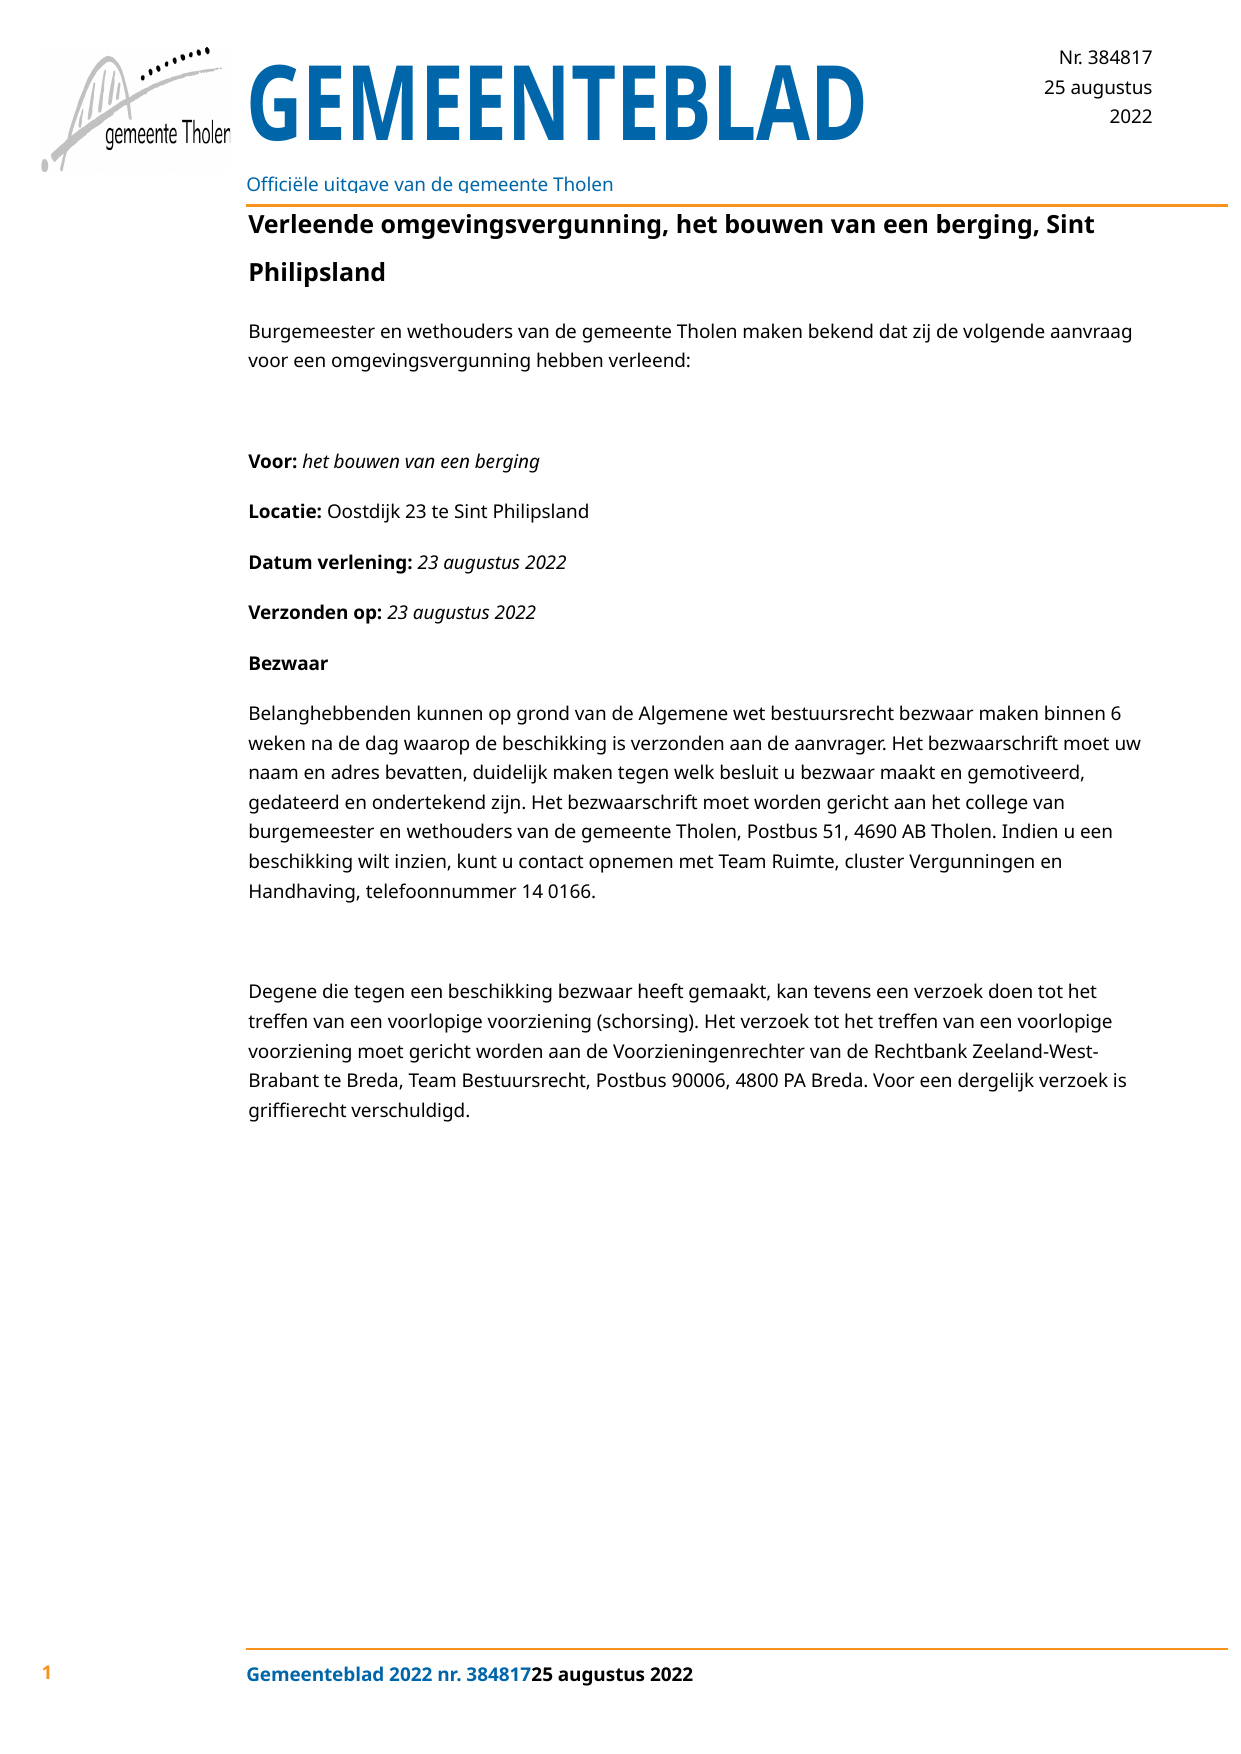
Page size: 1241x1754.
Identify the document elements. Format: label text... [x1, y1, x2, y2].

text Datum verlening: 23 augustus 2022 [248, 549, 1152, 575]
text Burgemeester en wethouders van de gemeente Tholen maken bekend dat zij de volgende aanvraag voor een omgevingsvergunning hebben verleend: [248, 318, 1152, 373]
text Verzonden op: 23 augustus 2022 [248, 599, 1152, 625]
text Bezwaar [248, 650, 1152, 676]
text Verleende omgevingsvergunning, het bouwen van een berging, Sint Philipsland [248, 207, 1152, 288]
text Locatie: Oostdijk 23 te Sint Philipsland [248, 499, 1152, 524]
text Voor: het bouwen van een berging [248, 448, 1152, 474]
text Degene die tegen een beschikking bezwaar heeft gemaakt, kan tevens een verzoek doen tot het treffen van een voorlopige voorziening (schorsing). Het verzoek tot het treffen van een voorlopige voorziening moet gericht worden aan de Voorzieningenrechter van de Rechtbank Zeeland-West-Brabant te Breda, Team Bestuursrecht, Postbus 90006, 4800 PA Breda. Voor een dergelijk verzoek is griffierecht verschuldigd. [248, 979, 1152, 1123]
text Belanghebbenden kunnen op grond van de Algemene wet bestuursrecht bezwaar maken binnen 6 weken na de dag waarop de beschikking is verzonden aan de aanvrager. Het bezwaarschrift moet uw naam en adres bevatten, duidelijk maken tegen welk besluit u bezwaar maakt en gemotiveerd, gedateerd en ondertekend zijn. Het bezwaarschrift moet worden gericht aan het college van burgemeester en wethouders van de gemeente Tholen, Postbus 51, 4690 AB Tholen. Indien u een beschikking wilt inzien, kunt u contact opnemen met Team Ruimte, cluster Vergunningen en Handhaving, telefoonnummer 14 0166. [248, 700, 1152, 904]
picture [41, 47, 231, 172]
